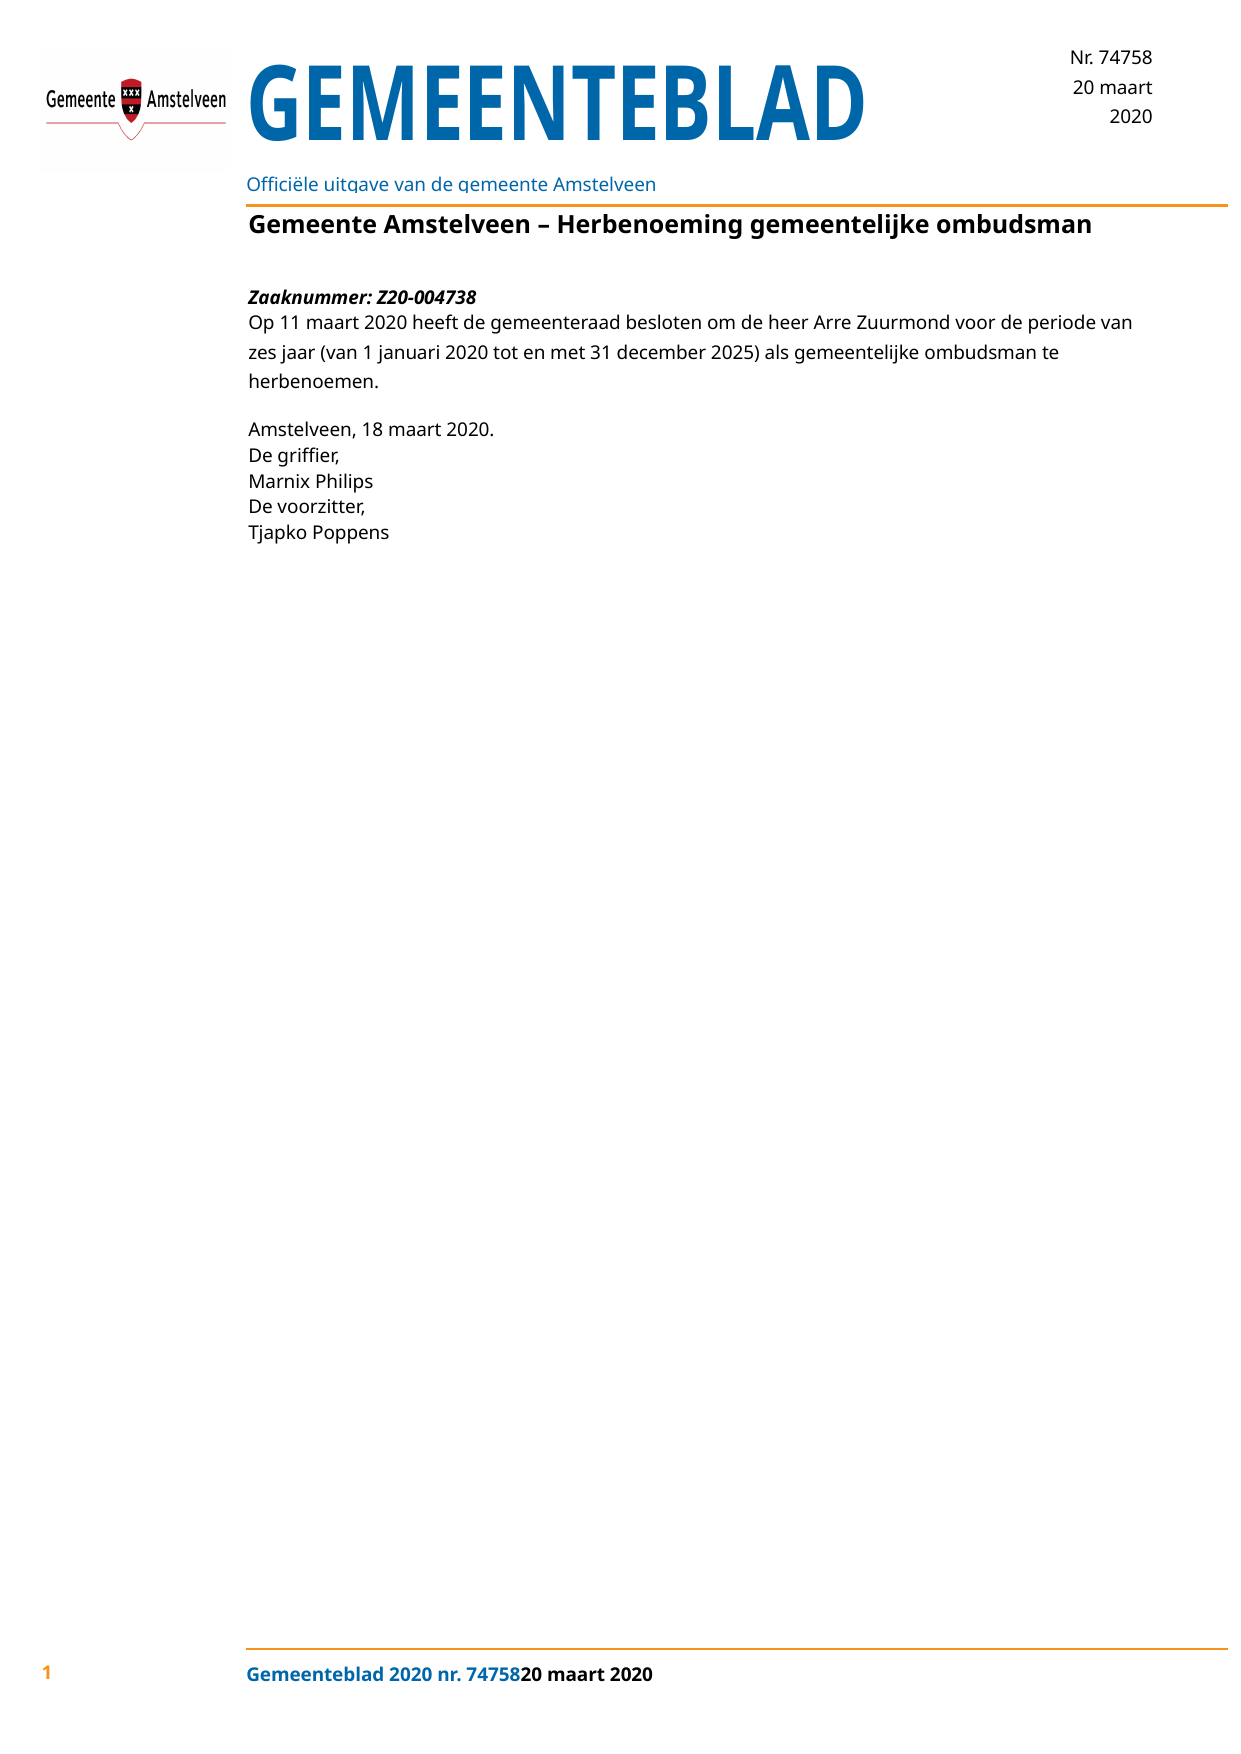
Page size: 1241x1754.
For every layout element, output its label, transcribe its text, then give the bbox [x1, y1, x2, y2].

text Gemeente Amstelveen – Herbenoeming gemeentelijke ombudsman [248, 207, 1152, 241]
text Tjapko Poppens [248, 519, 1152, 545]
text Zaaknummer: Z20-004738 [248, 284, 1152, 309]
text De voorzitter, [248, 494, 1152, 519]
text Op 11 maart 2020 heeft de gemeenteraad besloten om de heer Arre Zuurmond voor de periode van zes jaar (van 1 januari 2020 tot en met 31 december 2025) als gemeentelijke ombudsman te herbenoemen. [248, 309, 1152, 394]
text Marnix Philips [248, 468, 1152, 494]
text De griffier, [248, 442, 1152, 468]
text Amstelveen, 18 maart 2020. [248, 417, 1152, 442]
picture [41, 47, 231, 172]
